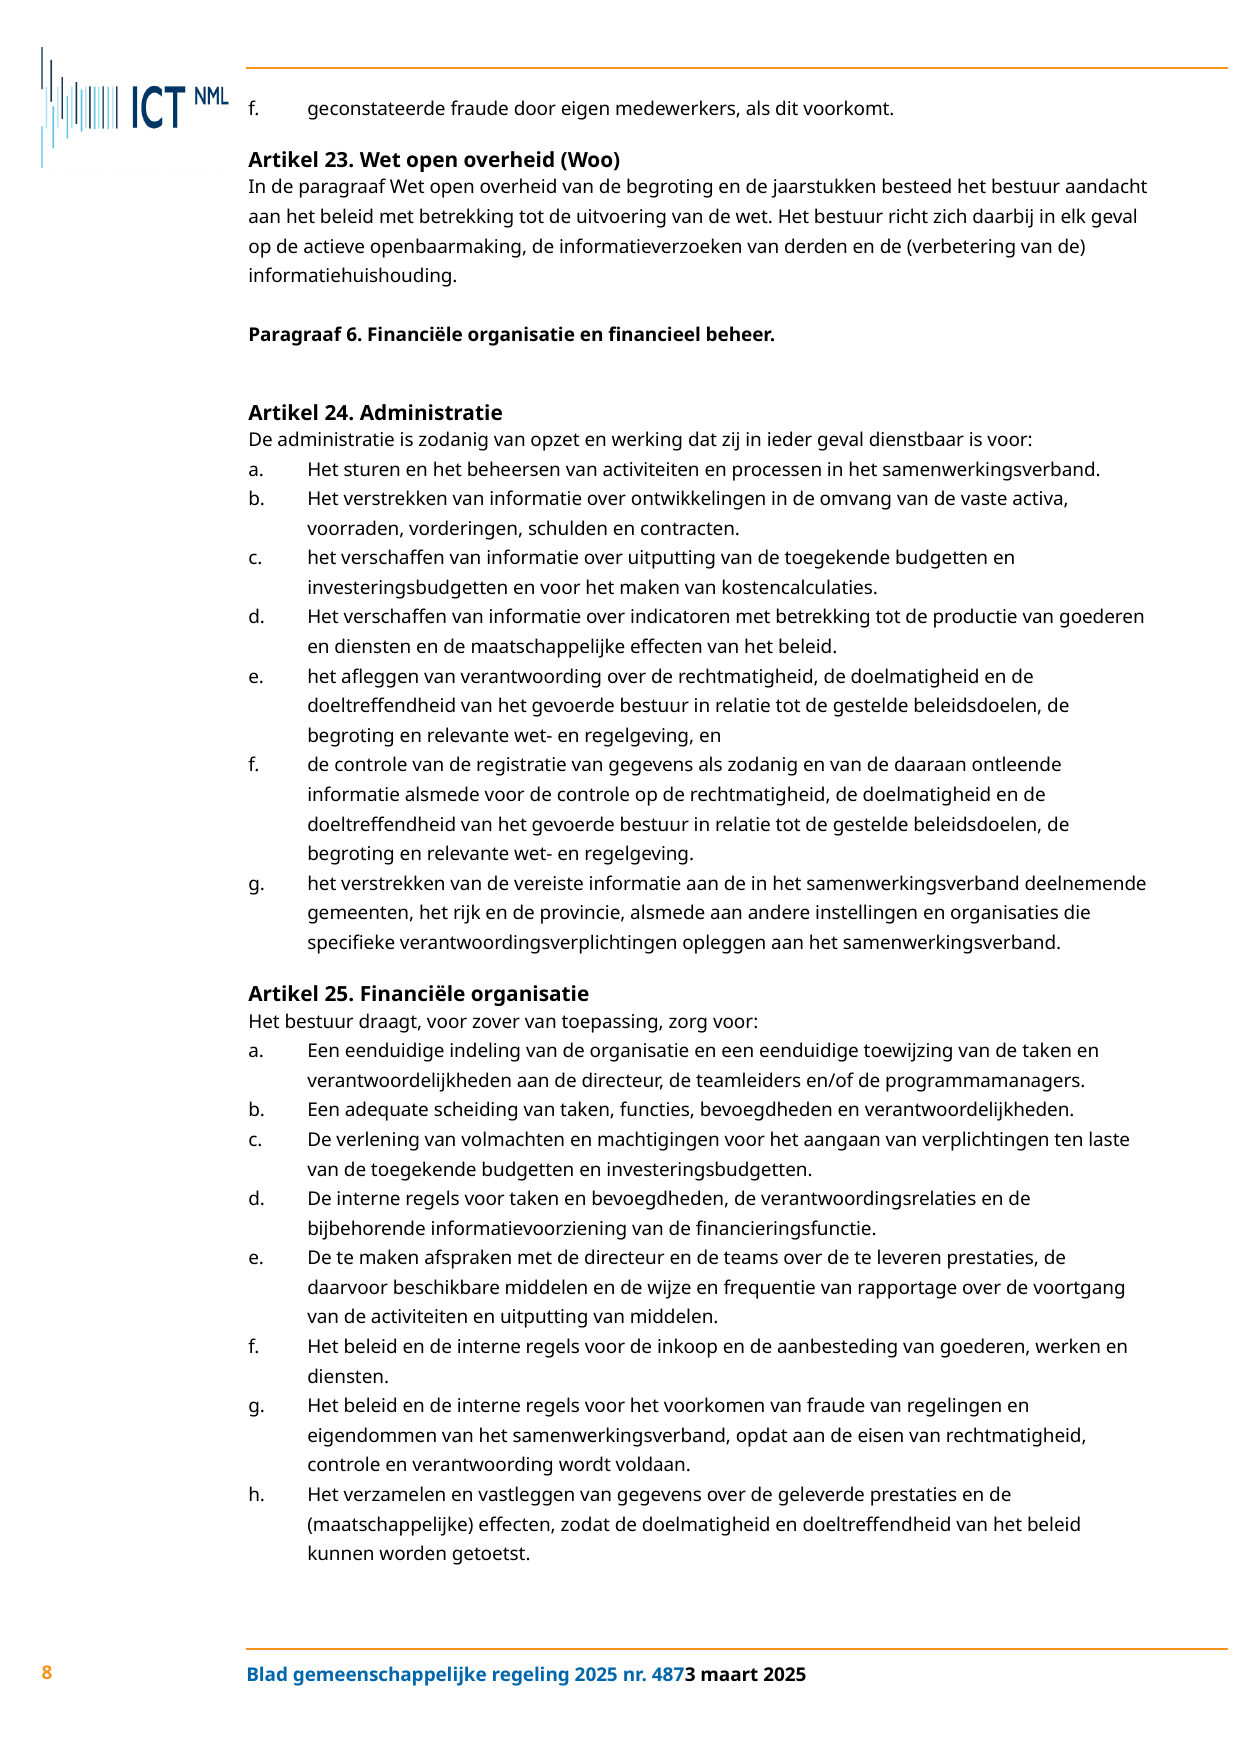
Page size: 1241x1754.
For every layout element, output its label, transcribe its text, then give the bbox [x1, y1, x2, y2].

text Artikel 24. Administratie [248, 398, 1152, 426]
list Het sturen en het beheersen van activiteiten en processen in het samenwerkingsverband. [248, 456, 1152, 481]
list Een eenduidige indeling van de organisatie en een eenduidige toewijzing van de taken en verantwoordelijkheden aan de directeur, de teamleiders en/of de programmamanagers. [248, 1037, 1152, 1093]
list geconstateerde fraude door eigen medewerkers, als dit voorkomt. [248, 95, 1152, 121]
list Het beleid en de interne regels voor de inkoop en de aanbesteding van goederen, werken en diensten. [248, 1333, 1152, 1389]
list Een adequate scheiding van taken, functies, bevoegdheden en verantwoordelijkheden. [248, 1097, 1152, 1122]
text Artikel 25. Financiële organisatie [248, 979, 1152, 1008]
list De verlening van volmachten en machtigingen voor het aangaan van verplichtingen ten laste van de toegekende budgetten en investeringsbudgetten. [248, 1126, 1152, 1182]
text In de paragraaf Wet open overheid van de begroting en de jaarstukken besteed het bestuur aandacht aan het beleid met betrekking tot de uitvoering van de wet. Het bestuur richt zich daarbij in elk geval op de actieve openbaarmaking, de informatieverzoeken van derden en de (verbetering van de) informatiehuishouding. [248, 174, 1152, 288]
list Het verstrekken van informatie over ontwikkelingen in de omvang van de vaste activa, voorraden, vorderingen, schulden en contracten. [248, 485, 1152, 541]
list Het verschaffen van informatie over indicatoren met betrekking tot de productie van goederen en diensten en de maatschappelijke effecten van het beleid. [248, 604, 1152, 659]
list het afleggen van verantwoording over de rechtmatigheid, de doelmatigheid en de doeltreffendheid van het gevoerde bestuur in relatie tot de gestelde beleidsdoelen, de begroting en relevante wet- en regelgeving, en [248, 663, 1152, 748]
text Paragraaf 6. Financiële organisatie en financieel beheer. [248, 322, 1152, 347]
list Het beleid en de interne regels voor het voorkomen van fraude van regelingen en eigendommen van het samenwerkingsverband, opdat aan de eisen van rechtmatigheid, controle en verantwoording wordt voldaan. [248, 1392, 1152, 1477]
list het verstrekken van de vereiste informatie aan de in het samenwerkingsverband deelnemende gemeenten, het rijk en de provincie, alsmede aan andere instellingen en organisaties die specifieke verantwoordingsverplichtingen opleggen aan het samenwerkingsverband. [248, 870, 1152, 955]
picture [41, 47, 231, 172]
list Het verzamelen en vastleggen van gegevens over de geleverde prestaties en de (maatschappelijke) effecten, zodat de doelmatigheid en doeltreffendheid van het beleid kunnen worden getoetst. [248, 1481, 1152, 1566]
list De te maken afspraken met de directeur en de teams over de te leveren prestaties, de daarvoor beschikbare middelen en de wijze en frequentie van rapportage over de voortgang van de activiteiten en uitputting van middelen. [248, 1244, 1152, 1329]
text De administratie is zodanig van opzet en werking dat zij in ieder geval dienstbaar is voor: [248, 426, 1152, 452]
text Het bestuur draagt, voor zover van toepassing, zorg voor: [248, 1008, 1152, 1034]
list De interne regels voor taken en bevoegdheden, de verantwoordingsrelaties en de bijbehorende informatievoorziening van de financieringsfunctie. [248, 1185, 1152, 1241]
list het verschaffen van informatie over uitputting van de toegekende budgetten en investeringsbudgetten en voor het maken van kostencalculaties. [248, 544, 1152, 600]
list de controle van de registratie van gegevens als zodanig en van de daaraan ontleende informatie alsmede voor de controle op de rechtmatigheid, de doelmatigheid en de doeltreffendheid van het gevoerde bestuur in relatie tot de gestelde beleidsdoelen, de begroting en relevante wet- en regelgeving. [248, 752, 1152, 866]
text Artikel 23. Wet open overheid (Woo) [248, 145, 1152, 174]
